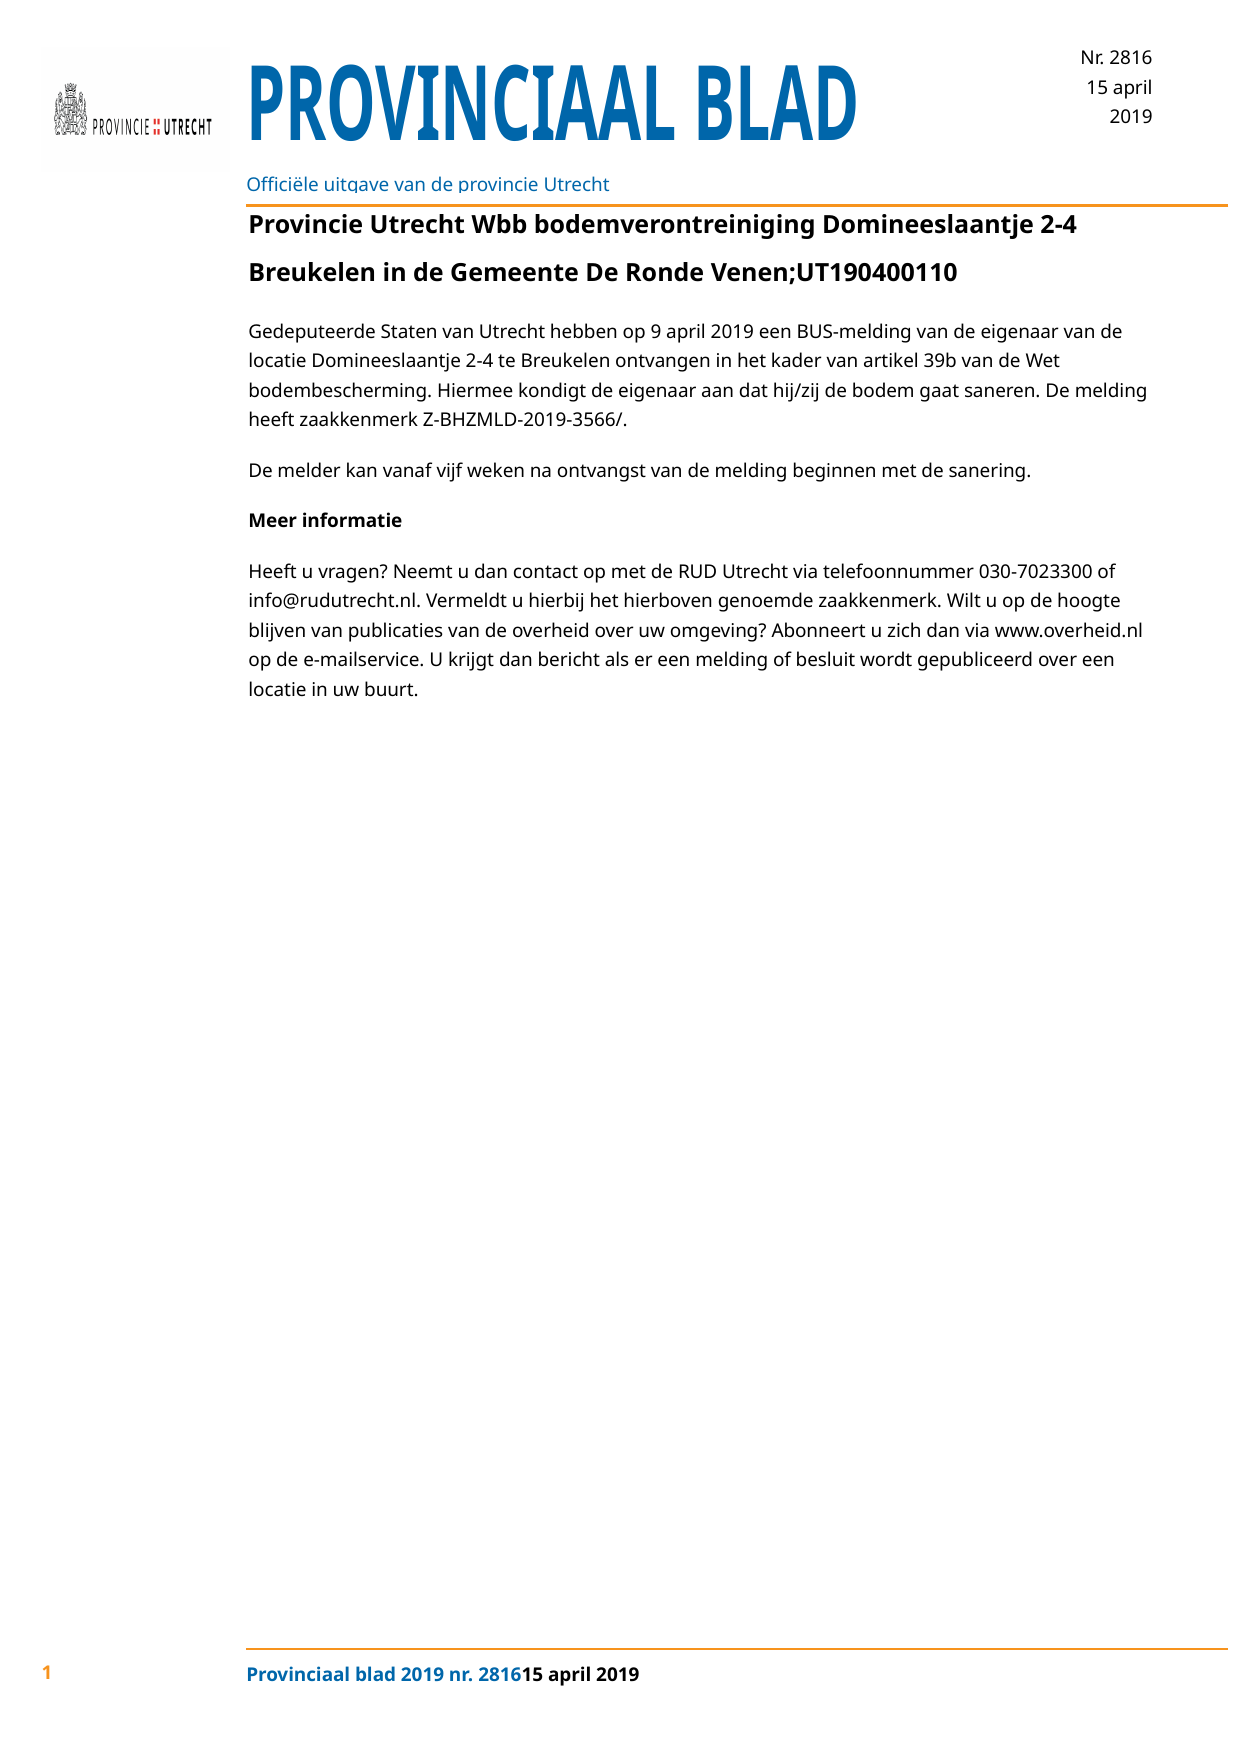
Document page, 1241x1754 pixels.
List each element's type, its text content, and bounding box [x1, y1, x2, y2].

text De melder kan vanaf vijf weken na ontvangst van de melding beginnen met de sanering. [248, 457, 1152, 483]
text Provincie Utrecht Wbb bodemverontreiniging Domineeslaantje 2-4 Breukelen in de Gemeente De Ronde Venen;UT190400110 [248, 207, 1152, 288]
text Heeft u vragen? Neemt u dan contact op met de RUD Utrecht via telefoonnummer 030-7023300 of info@rudutrecht.nl. Vermeldt u hierbij het hierboven genoemde zaakkenmerk. Wilt u op de hoogte blijven van publicaties van de overheid over uw omgeving? Abonneert u zich dan via www.overheid.nl op de e-mailservice. U krijgt dan bericht als er een melding of besluit wordt gepubliceerd over een locatie in uw buurt. [248, 558, 1152, 702]
text Meer informatie [248, 507, 1152, 533]
picture [41, 47, 231, 172]
text Gedeputeerde Staten van Utrecht hebben op 9 april 2019 een BUS-melding van de eigenaar van de locatie Domineeslaantje 2-4 te Breukelen ontvangen in het kader van artikel 39b van de Wet bodembescherming. Hiermee kondigt de eigenaar aan dat hij/zij de bodem gaat saneren. De melding heeft zaakkenmerk Z-BHZMLD-2019-3566/. [248, 318, 1152, 432]
